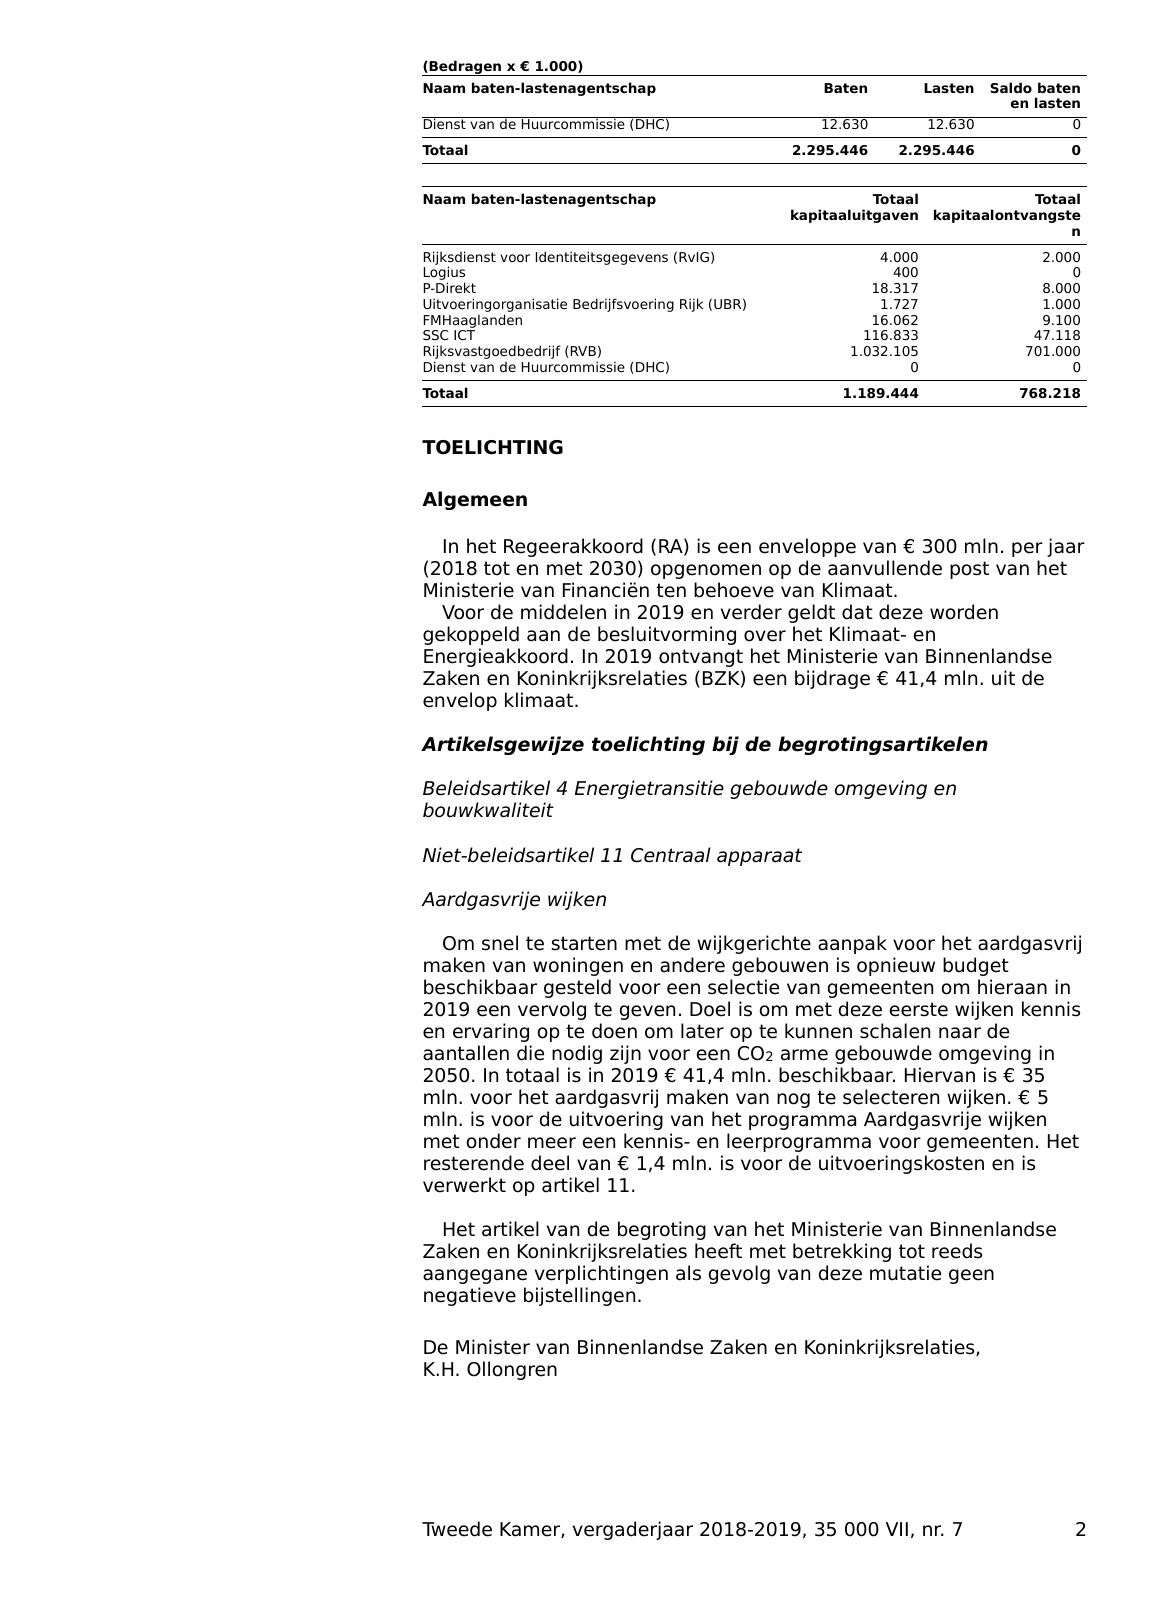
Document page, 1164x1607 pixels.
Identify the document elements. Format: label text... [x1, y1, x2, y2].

subtitle Algemeen [422, 489, 1087, 511]
table_cell Rijksvastgoedbedrijf (RVB) [422, 344, 762, 359]
table_cell 9.100 [925, 313, 1087, 328]
table_cell 8.000 [925, 281, 1087, 297]
table_cell Lasten [874, 76, 980, 117]
table_cell 0 [925, 360, 1087, 380]
text In het Regeerakkoord (RA) is een enveloppe van € 300 mln. per jaar (2018 tot en met 2030) opgenomen op de aanvullende post van het Ministerie van Financiën ten behoeve van Klimaat. [422, 536, 1087, 602]
table_cell Rijksdienst voor Identiteitsgegevens (RvIG) [422, 245, 762, 265]
table_cell 1.189.444 [763, 381, 924, 406]
table_cell 0 [980, 138, 1087, 163]
table_cell P-Direkt [422, 281, 762, 297]
table_cell Naam baten-lastenagentschap [422, 76, 768, 117]
subtitle Aardgasvrije wijken [422, 889, 1087, 911]
table_cell 2.295.446 [768, 138, 874, 163]
table_cell 16.062 [763, 313, 924, 328]
table_cell 2.000 [925, 245, 1087, 265]
subtitle Niet-beleidsartikel 11 Centraal apparaat [422, 844, 1087, 866]
table_cell 1.727 [763, 297, 924, 312]
table_header Totaal kapitaalontvangsten [925, 187, 1087, 244]
table_header Totaal kapitaaluitgaven [763, 187, 924, 244]
subtitle TOELICHTING [422, 437, 1087, 459]
table_cell 0 [980, 118, 1087, 137]
table_cell 400 [763, 265, 924, 281]
table_cell 47.118 [925, 328, 1087, 344]
table_cell Totaal [422, 381, 762, 406]
table_header (Bedragen x € 1.000) [422, 59, 1087, 75]
table_cell Dienst van de Huurcommissie (DHC) [422, 118, 768, 137]
table_cell 18.317 [763, 281, 924, 297]
subtitle Beleidsartikel 4 Energietransitie gebouwde omgeving en bouwkwaliteit [422, 778, 1087, 822]
table_cell 0 [763, 360, 924, 380]
table_cell Saldo baten en lasten [980, 76, 1087, 117]
table_cell 1.032.105 [763, 344, 924, 359]
table_cell Logius [422, 265, 762, 281]
table_cell 0 [925, 265, 1087, 281]
text De Minister van Binnenlandse Zaken en Koninkrijksrelaties, K.H. Ollongren [422, 1337, 1087, 1381]
table_cell Dienst van de Huurcommissie (DHC) [422, 360, 762, 380]
table_cell 1.000 [925, 297, 1087, 312]
table_cell 116.833 [763, 328, 924, 344]
text Het artikel van de begroting van het Ministerie van Binnenlandse Zaken en Koninkrijksrelaties heeft met betrekking tot reeds aangegane verplichtingen als gevolg van deze mutatie geen negatieve bijstellingen. [422, 1219, 1087, 1307]
table_cell 768.218 [925, 381, 1087, 406]
table_cell 2.295.446 [874, 138, 980, 163]
table_cell 12.630 [874, 118, 980, 137]
subtitle Artikelsgewijze toelichting bij de begrotingsartikelen [422, 734, 1087, 756]
table_cell Totaal [422, 138, 768, 163]
table_cell 701.000 [925, 344, 1087, 359]
text Om snel te starten met de wijkgerichte aanpak voor het aardgasvrij maken van woningen en andere gebouwen is opnieuw budget beschikbaar gesteld voor een selectie van gemeenten om hieraan in 2019 een vervolg te geven. Doel is om met deze eerste wijken kennis en ervaring op te doen om later op te kunnen schalen naar de aantallen die nodig zijn voor een CO2 arme gebouwde omgeving in 2050. In totaal is in 2019 € 41,4 mln. beschikbaar. Hiervan is € 35 mln. voor het aardgasvrij maken van nog te selecteren wijken. € 5 mln. is voor de uitvoering van het programma Aardgasvrije wijken met onder meer een kennis- en leerprogramma voor gemeenten. Het resterende deel van € 1,4 mln. is voor de uitvoeringskosten en is verwerkt op artikel 11. [422, 933, 1087, 1197]
table_cell FMHaaglanden [422, 313, 762, 328]
table_cell Uitvoeringorganisatie Bedrijfsvoering Rijk (UBR) [422, 297, 762, 312]
table_cell 4.000 [763, 245, 924, 265]
table_cell Baten [768, 76, 874, 117]
table_cell 12.630 [768, 118, 874, 137]
table_header Naam baten-lastenagentschap [422, 187, 762, 244]
text Voor de middelen in 2019 en verder geldt dat deze worden gekoppeld aan de besluitvorming over het Klimaat- en Energieakkoord. In 2019 ontvangt het Ministerie van Binnenlandse Zaken en Koninkrijksrelaties (BZK) een bijdrage € 41,4 mln. uit de envelop klimaat. [422, 602, 1087, 712]
table_cell SSC ICT [422, 328, 762, 344]
